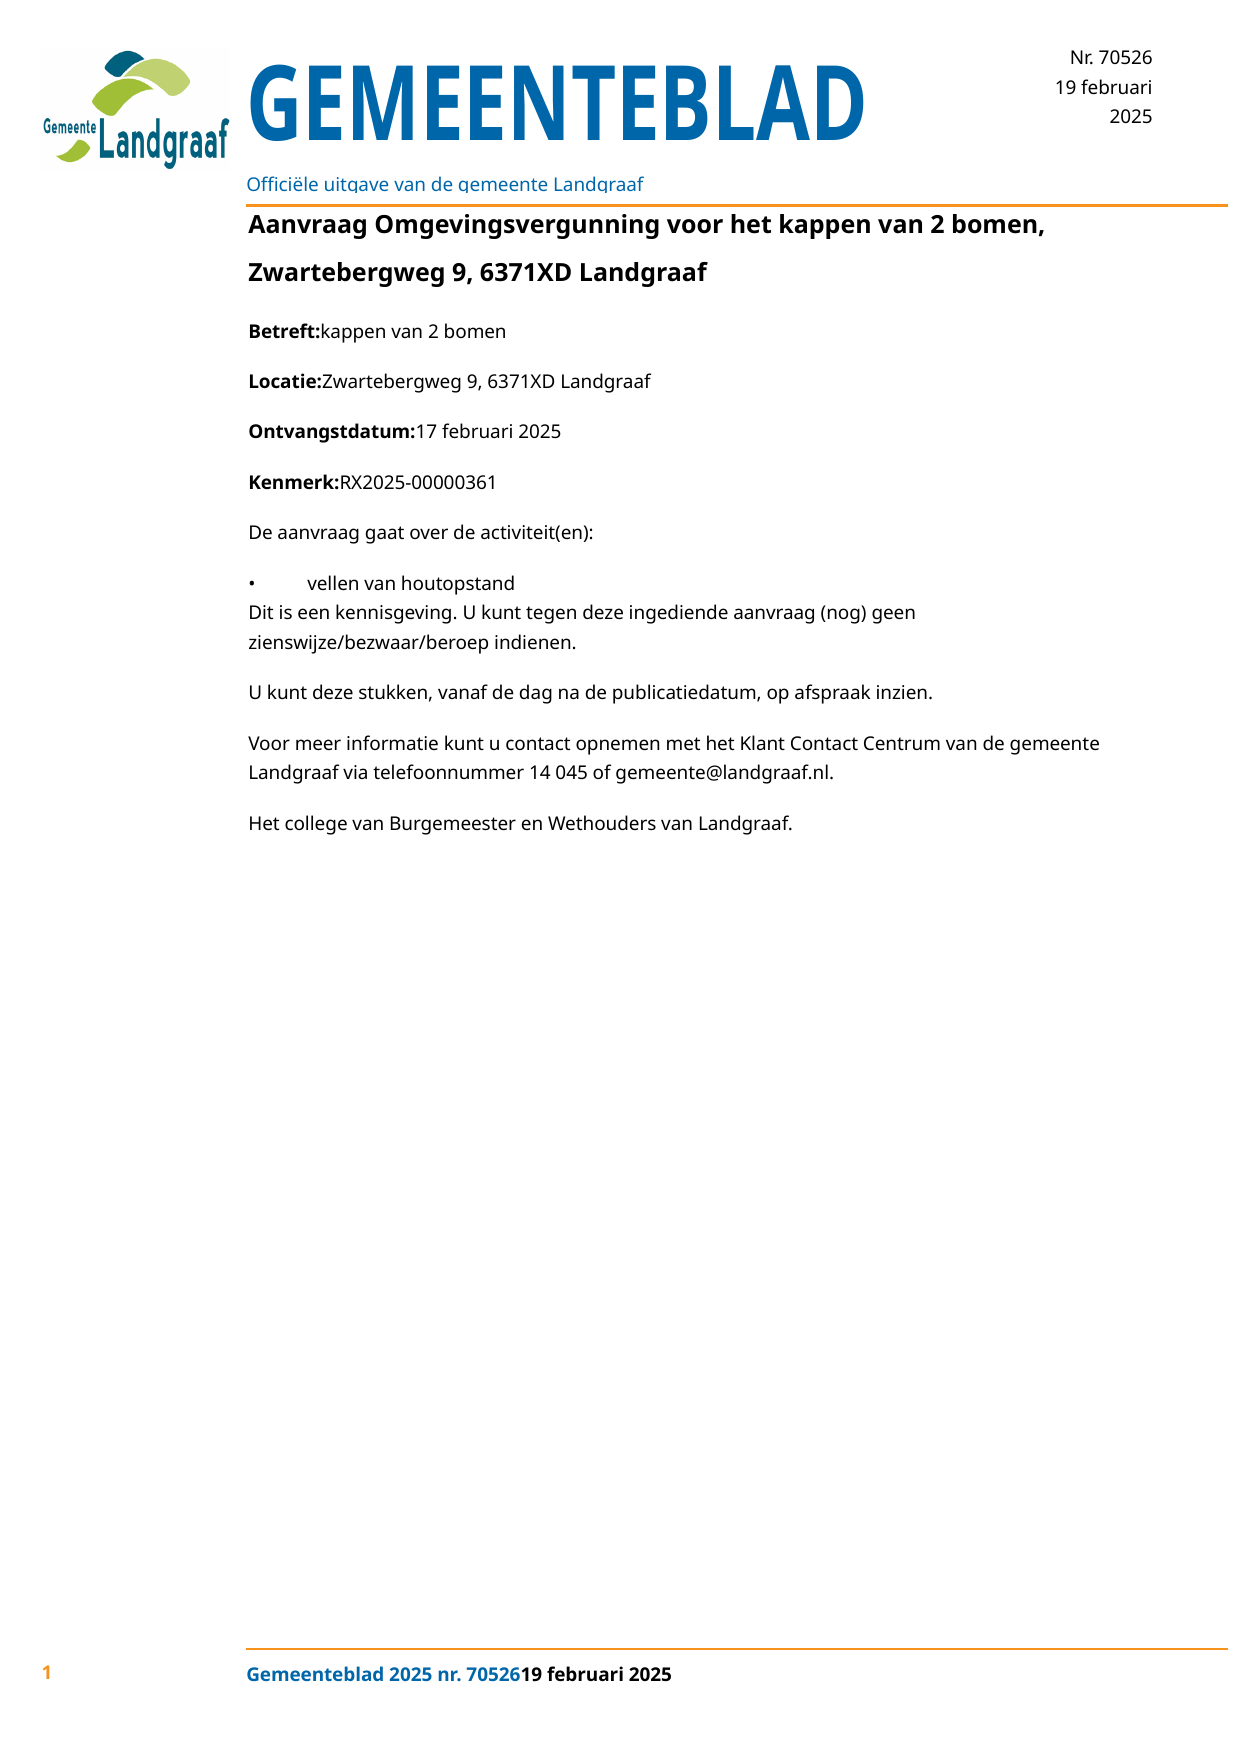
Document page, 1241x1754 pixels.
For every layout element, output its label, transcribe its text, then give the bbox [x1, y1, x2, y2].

text Het college van Burgemeester en Wethouders van Landgraaf. [248, 810, 1152, 836]
text Aanvraag Omgevingsvergunning voor het kappen van 2 bomen, Zwartebergweg 9, 6371XD Landgraaf [248, 207, 1152, 288]
text Ontvangstdatum:17 februari 2025 [248, 419, 1152, 444]
text Locatie:Zwartebergweg 9, 6371XD Landgraaf [248, 368, 1152, 394]
text Dit is een kennisgeving. U kunt tegen deze ingediende aanvraag (nog) geen zienswijze/bezwaar/beroep indienen. [248, 599, 1152, 655]
text De aanvraag gaat over de activiteit(en): [248, 519, 1152, 545]
picture [41, 47, 231, 172]
list vellen van houtopstand [248, 570, 1152, 596]
text Kenmerk:RX2025-00000361 [248, 469, 1152, 495]
text Betreft:kappen van 2 bomen [248, 318, 1152, 344]
text U kunt deze stukken, vanaf de dag na de publicatiedatum, op afspraak inzien. [248, 679, 1152, 705]
text Voor meer informatie kunt u contact opnemen met het Klant Contact Centrum van de gemeente Landgraaf via telefoonnummer 14 045 of gemeente@landgraaf.nl. [248, 730, 1152, 785]
